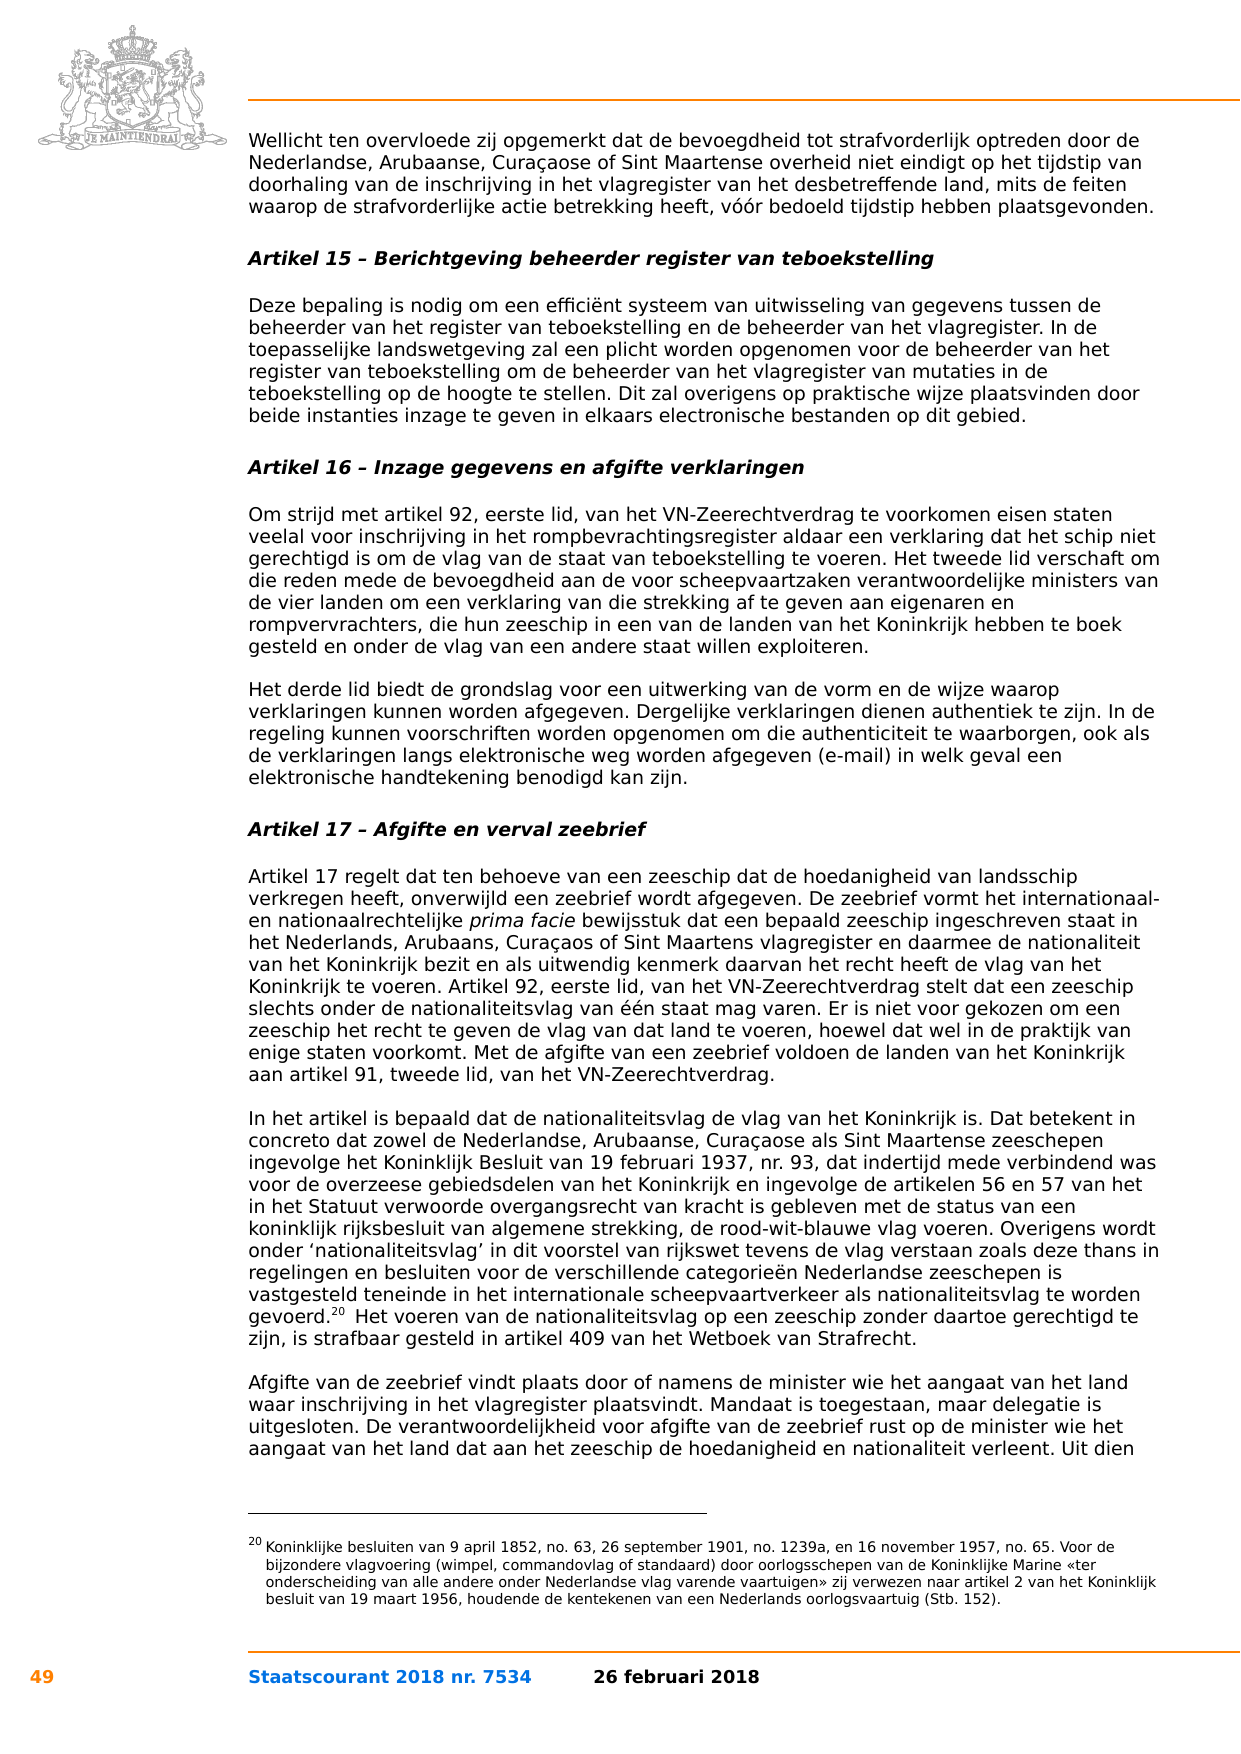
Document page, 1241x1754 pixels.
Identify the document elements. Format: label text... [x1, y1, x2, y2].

subtitle Artikel 17 – Afgifte en verval zeebrief [248, 819, 1163, 841]
text Artikel 17 regelt dat ten behoeve van een zeeschip dat de hoedanigheid van landsschip verkregen heeft, onverwijld een zeebrief wordt afgegeven. De zeebrief vormt het internationaal- en nationaalrechtelijke prima facie bewijsstuk dat een bepaald zeeschip ingeschreven staat in het Nederlands, Arubaans, Curaçaos of Sint Maartens vlagregister en daarmee de nationaliteit van het Koninkrijk bezit en als uitwendig kenmerk daarvan het recht heeft de vlag van het Koninkrijk te voeren. Artikel 92, eerste lid, van het VN-Zeerechtverdrag stelt dat een zeeschip slechts onder de nationaliteitsvlag van één staat mag varen. Er is niet voor gekozen om een zeeschip het recht te geven de vlag van dat land te voeren, hoewel dat wel in de praktijk van enige staten voorkomt. Met de afgifte van een zeebrief voldoen de landen van het Koninkrijk aan artikel 91, tweede lid, van het VN-Zeerechtverdrag. [248, 866, 1163, 1086]
text Het derde lid biedt de grondslag voor een uitwerking van de vorm en de wijze waarop verklaringen kunnen worden afgegeven. Dergelijke verklaringen dienen authentiek te zijn. In de regeling kunnen voorschriften worden opgenomen om die authenticiteit te waarborgen, ook als de verklaringen langs elektronische weg worden afgegeven (e-mail) in welk geval een elektronische handtekening benodigd kan zijn. [248, 679, 1163, 789]
text Koninklijke besluiten van 9 april 1852, no. 63, 26 september 1901, no. 1239a, en 16 november 1957, no. 65. Voor de bijzondere vlagvoering (wimpel, commandovlag of standaard) door oorlogsschepen van de Koninklijke Marine «ter onderscheiding van alle andere onder Nederlandse vlag varende vaartuigen» zij verwezen naar artikel 2 van het Koninklijk besluit van 19 maart 1956, houdende de kentekenen van een Nederlands oorlogsvaartuig (Stb. 152). [248, 1535, 1163, 1608]
picture [38, 25, 227, 150]
text Deze bepaling is nodig om een efficiënt systeem van uitwisseling van gegevens tussen de beheerder van het register van teboekstelling en de beheerder van het vlagregister. In de toepasselijke landswetgeving zal een plicht worden opgenomen voor de beheerder van het register van teboekstelling om de beheerder van het vlagregister van mutaties in de teboekstelling op de hoogte te stellen. Dit zal overigens op praktische wijze plaatsvinden door beide instanties inzage te geven in elkaars electronische bestanden op dit gebied. [248, 295, 1163, 427]
subtitle Artikel 15 – Berichtgeving beheerder register van teboekstelling [248, 248, 1163, 270]
subtitle Artikel 16 – Inzage gegevens en afgifte verklaringen [248, 457, 1163, 479]
text In het artikel is bepaald dat de nationaliteitsvlag de vlag van het Koninkrijk is. Dat betekent in concreto dat zowel de Nederlandse, Arubaanse, Curaçaose als Sint Maartense zeeschepen ingevolge het Koninklijk Besluit van 19 februari 1937, nr. 93, dat indertijd mede verbindend was voor de overzeese gebiedsdelen van het Koninkrijk en ingevolge de artikelen 56 en 57 van het in het Statuut verwoorde overgangsrecht van kracht is gebleven met de status van een koninklijk rijksbesluit van algemene strekking, de rood-wit-blauwe vlag voeren. Overigens wordt onder ‘nationaliteitsvlag’ in dit voorstel van rijkswet tevens de vlag verstaan zoals deze thans in regelingen en besluiten voor de verschillende categorieën Nederlandse zeeschepen is vastgesteld teneinde in het internationale scheepvaartverkeer als nationaliteitsvlag te worden gevoerd. Het voeren van de nationaliteitsvlag op een zeeschip zonder daartoe gerechtigd te zijn, is strafbaar gesteld in artikel 409 van het Wetboek van Strafrecht. [248, 1108, 1163, 1350]
text Afgifte van de zeebrief vindt plaats door of namens de minister wie het aangaat van het land waar inschrijving in het vlagregister plaatsvindt. Mandaat is toegestaan, maar delegatie is uitgesloten. De verantwoordelijkheid voor afgifte van de zeebrief rust op de minister wie het aangaat van het land dat aan het zeeschip de hoedanigheid en nationaliteit verleent. Uit dien [248, 1372, 1163, 1459]
text Om strijd met artikel 92, eerste lid, van het VN-Zeerechtverdrag te voorkomen eisen staten veelal voor inschrijving in het rompbevrachtingsregister aldaar een verklaring dat het schip niet gerechtigd is om de vlag van de staat van teboekstelling te voeren. Het tweede lid verschaft om die reden mede de bevoegdheid aan de voor scheepvaartzaken verantwoordelijke ministers van de vier landen om een verklaring van die strekking af te geven aan eigenaren en rompvervrachters, die hun zeeschip in een van de landen van het Koninkrijk hebben te boek gesteld en onder de vlag van een andere staat willen exploiteren. [248, 504, 1163, 657]
text Wellicht ten overvloede zij opgemerkt dat de bevoegdheid tot strafvorderlijk optreden door de Nederlandse, Arubaanse, Curaçaose of Sint Maartense overheid niet eindigt op het tijdstip van doorhaling van de inschrijving in het vlagregister van het desbetreffende land, mits de feiten waarop de strafvorderlijke actie betrekking heeft, vóór bedoeld tijdstip hebben plaatsgevonden. [248, 130, 1163, 218]
